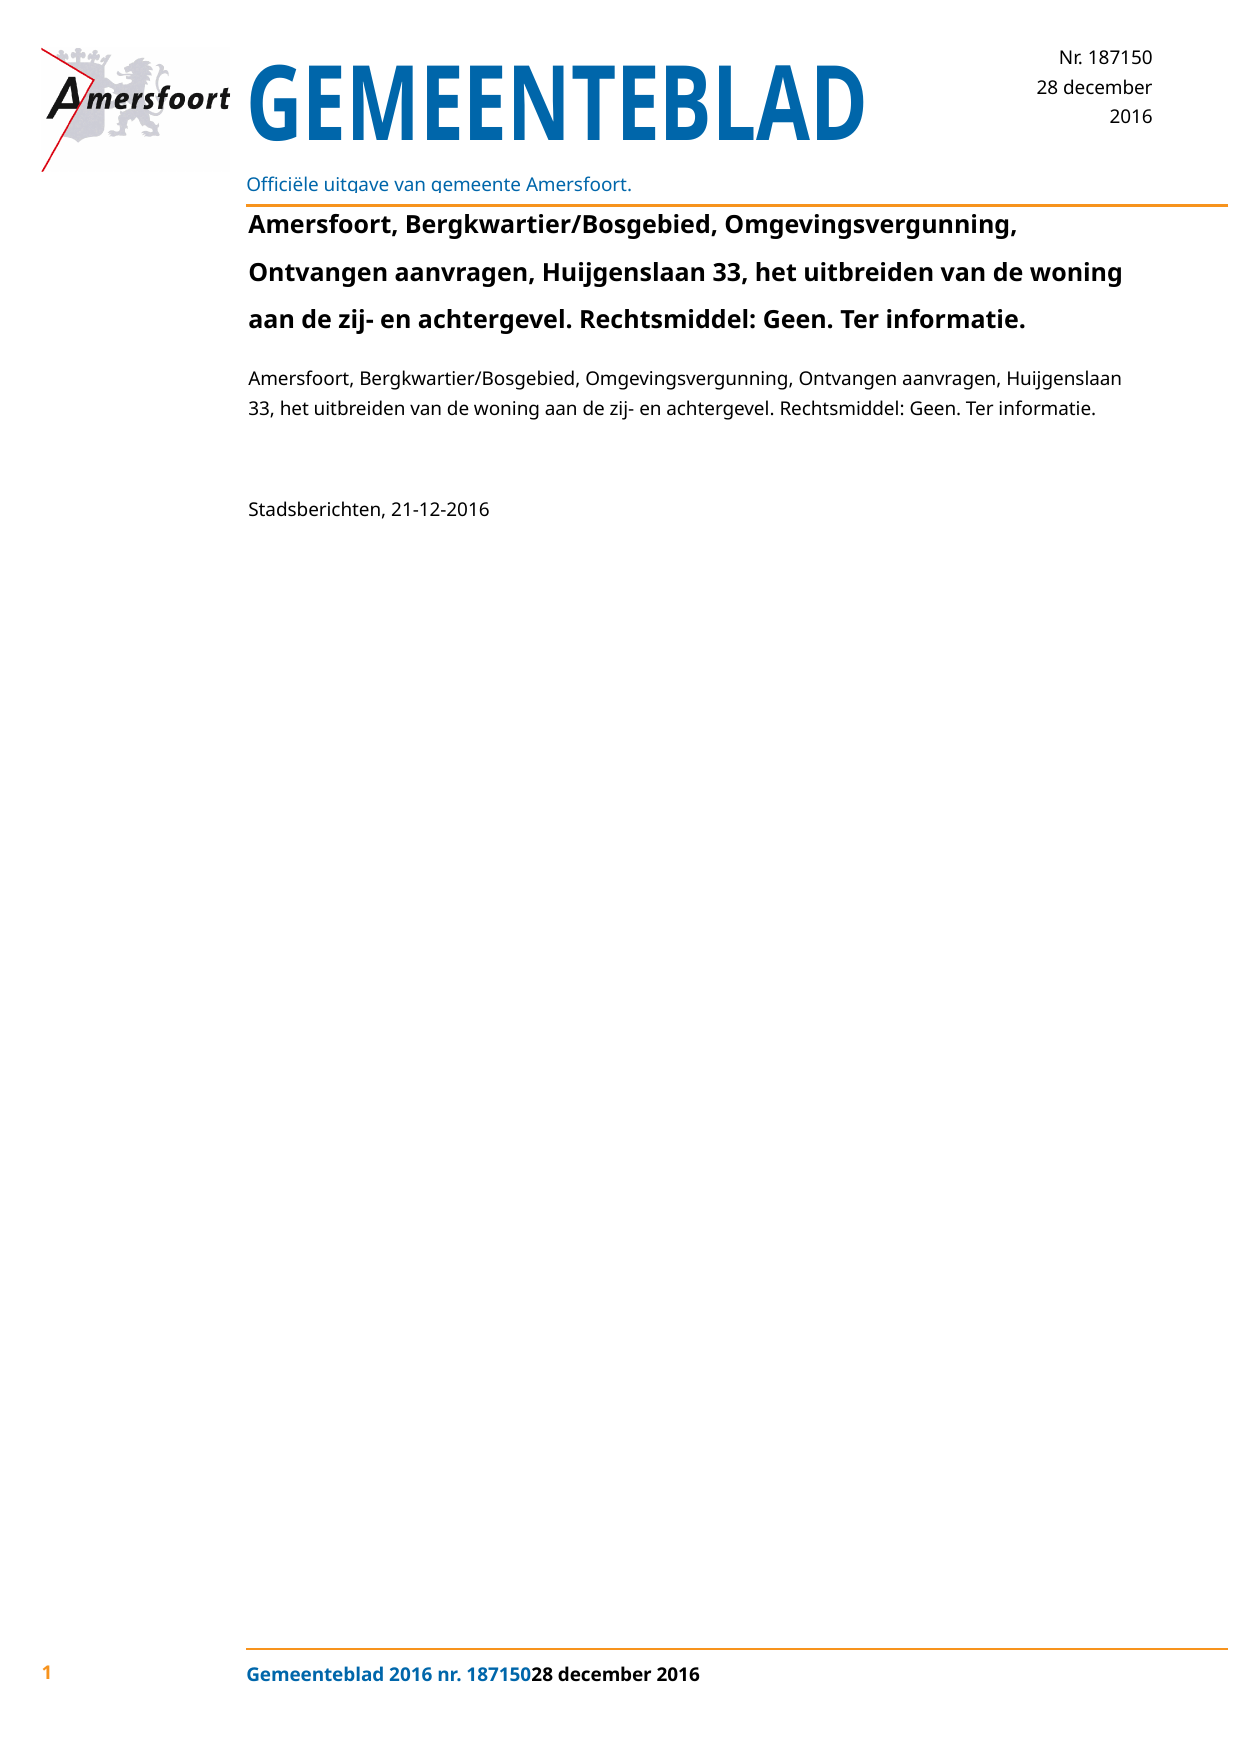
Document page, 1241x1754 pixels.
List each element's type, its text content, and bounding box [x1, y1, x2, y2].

text Stadsberichten, 21-12-2016 [248, 496, 1152, 522]
text Amersfoort, Bergkwartier/Bosgebied, Omgevingsvergunning, Ontvangen aanvragen, Huijgenslaan 33, het uitbreiden van de woning aan de zij- en achtergevel. Rechtsmiddel: Geen. Ter informatie. [248, 366, 1152, 421]
text Amersfoort, Bergkwartier/Bosgebied, Omgevingsvergunning, Ontvangen aanvragen, Huijgenslaan 33, het uitbreiden van de woning aan de zij- en achtergevel. Rechtsmiddel: Geen. Ter informatie. [248, 207, 1152, 336]
picture [41, 47, 231, 172]
